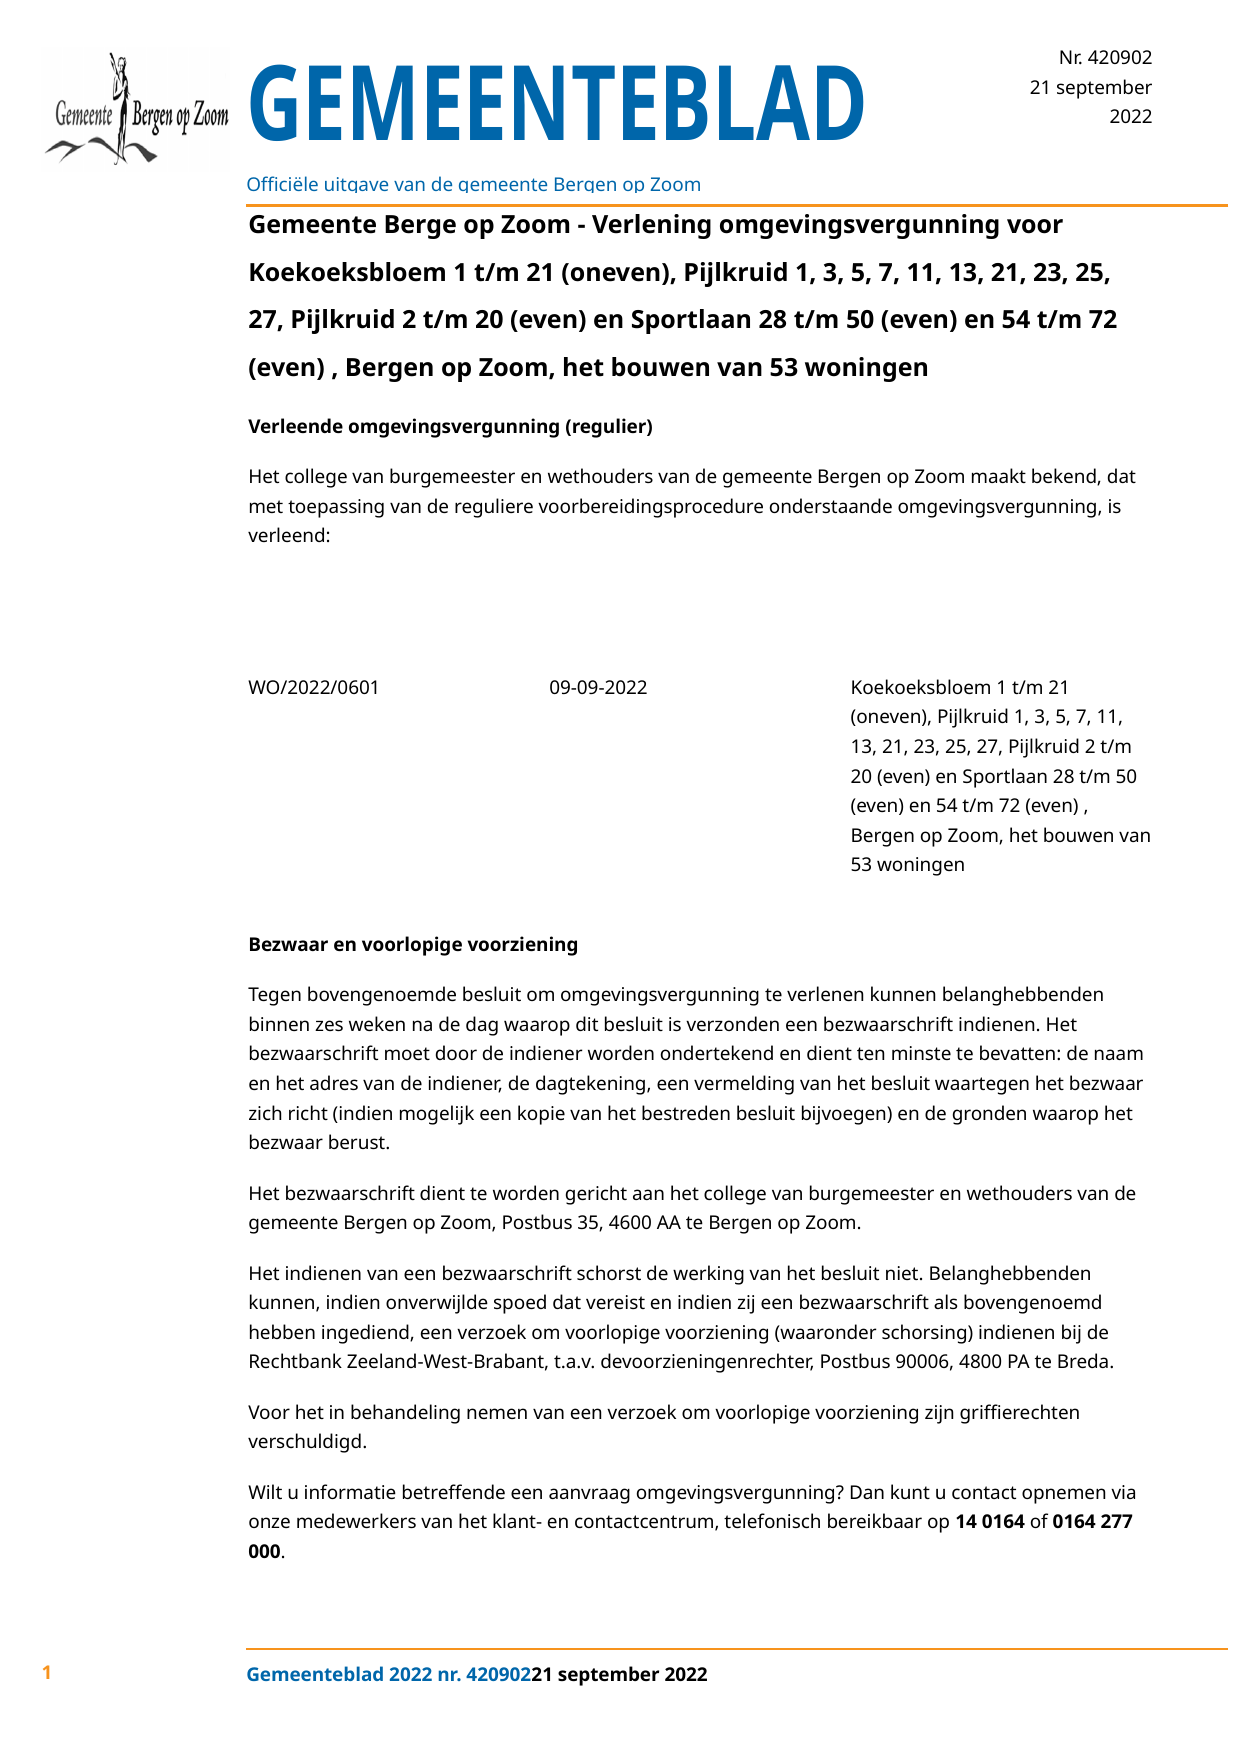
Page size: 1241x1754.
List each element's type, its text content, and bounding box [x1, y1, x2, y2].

picture [41, 47, 231, 172]
table_header 09-09-2022 [549, 674, 850, 877]
text Het bezwaarschrift dient te worden gericht aan het college van burgemeester en wethouders van de gemeente Bergen op Zoom, Postbus 35, 4600 AA te Bergen op Zoom. [248, 1180, 1152, 1235]
text Bezwaar en voorlopige voorziening [248, 931, 1152, 957]
text Tegen bovengenoemde besluit om omgevingsvergunning te verlenen kunnen belanghebbenden binnen zes weken na de dag waarop dit besluit is verzonden een bezwaarschrift indienen. Het bezwaarschrift moet door de indiener worden ondertekend en dient ten minste te bevatten: de naam en het adres van de indiener, de dagtekening, een vermelding van het besluit waartegen het bezwaar zich richt (indien mogelijk een kopie van het bestreden besluit bijvoegen) en de gronden waarop het bezwaar berust. [248, 981, 1152, 1155]
text Wilt u informatie betreffende een aanvraag omgevingsvergunning? Dan kunt u contact opnemen via onze medewerkers van het klant- en contactcentrum, telefonisch bereikbaar op 14 0164 of 0164 277 000. [248, 1479, 1152, 1564]
text Het indienen van een bezwaarschrift schorst de werking van het besluit niet. Belanghebbenden kunnen, indien onverwijlde spoed dat vereist en indien zij een bezwaarschrift als bovengenoemd hebben ingediend, een verzoek om voorlopige voorziening (waaronder schorsing) indienen bij de Rechtbank Zeeland-West-Brabant, t.a.v. devoorzieningenrechter, Postbus 90006, 4800 PA te Breda. [248, 1260, 1152, 1374]
table_header WO/2022/0601 [248, 674, 549, 877]
text Voor het in behandeling nemen van een verzoek om voorlopige voorziening zijn griffierechten verschuldigd. [248, 1399, 1152, 1454]
text Gemeente Berge op Zoom - Verlening omgevingsvergunning voor Koekoeksbloem 1 t/m 21 (oneven), Pijlkruid 1, 3, 5, 7, 11, 13, 21, 23, 25, 27, Pijlkruid 2 t/m 20 (even) en Sportlaan 28 t/m 50 (even) en 54 t/m 72 (even) , Bergen op Zoom, het bouwen van 53 woningen [248, 207, 1152, 384]
text Het college van burgemeester en wethouders van de gemeente Bergen op Zoom maakt bekend, dat met toepassing van de reguliere voorbereidingsprocedure onderstaande omgevingsvergunning, is verleend: [248, 463, 1152, 548]
text Verleende omgevingsvergunning (regulier) [248, 413, 1152, 439]
table_header Koekoeksbloem 1 t/m 21 (oneven), Pijlkruid 1, 3, 5, 7, 11, 13, 21, 23, 25, 27, Pijlkruid 2 t/m 20 (even) en Sportlaan 28 t/m 50 (even) en 54 t/m 72 (even) , Bergen op Zoom, het bouwen van 53 woningen [850, 674, 1152, 877]
